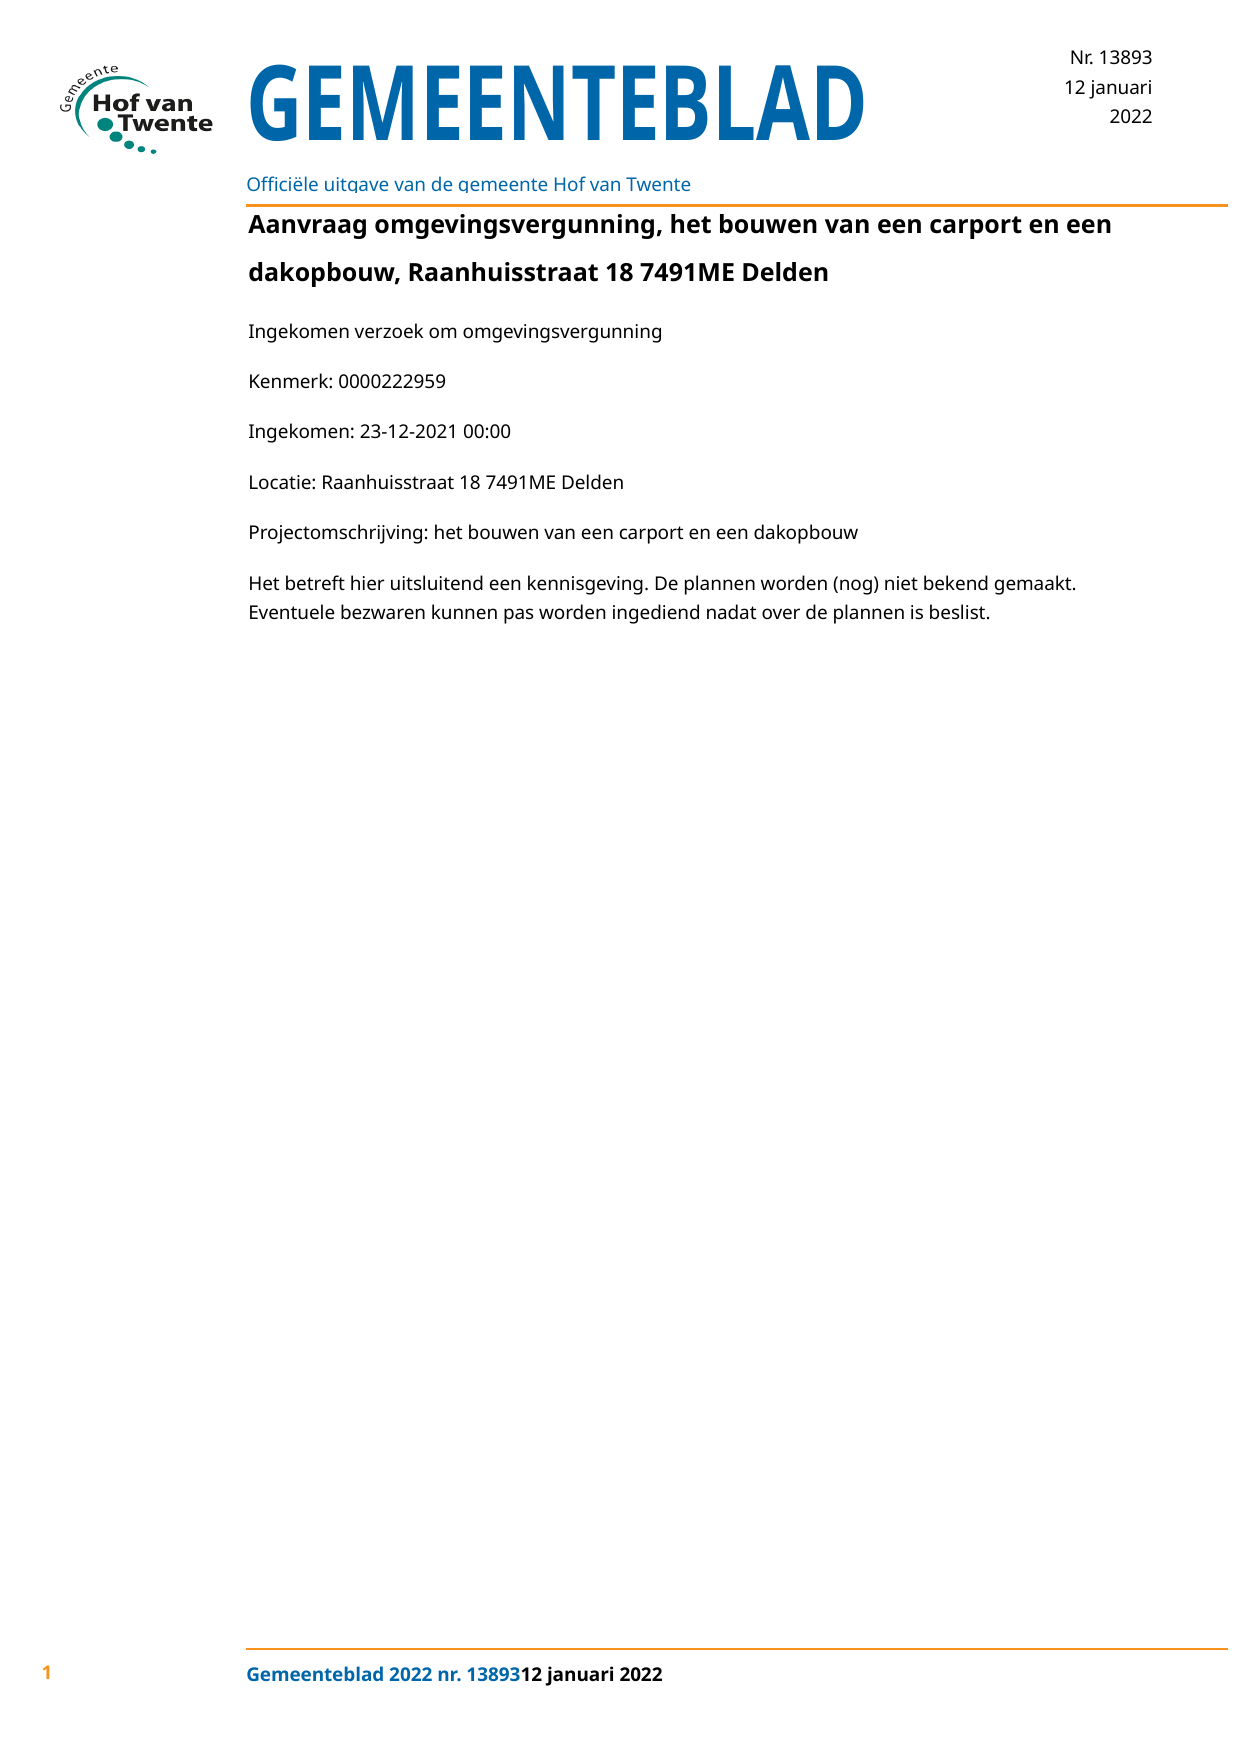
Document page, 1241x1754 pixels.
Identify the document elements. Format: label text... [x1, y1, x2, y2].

text Kenmerk: 0000222959 [248, 368, 1152, 394]
text Ingekomen verzoek om omgevingsvergunning [248, 318, 1152, 344]
text Aanvraag omgevingsvergunning, het bouwen van een carport en een dakopbouw, Raanhuisstraat 18 7491ME Delden [248, 207, 1152, 288]
picture [41, 47, 231, 172]
text Locatie: Raanhuisstraat 18 7491ME Delden [248, 469, 1152, 495]
text Ingekomen: 23-12-2021 00:00 [248, 419, 1152, 444]
text Het betreft hier uitsluitend een kennisgeving. De plannen worden (nog) niet bekend gemaakt. Eventuele bezwaren kunnen pas worden ingediend nadat over de plannen is beslist. [248, 570, 1152, 625]
text Projectomschrijving: het bouwen van een carport en een dakopbouw [248, 519, 1152, 545]
